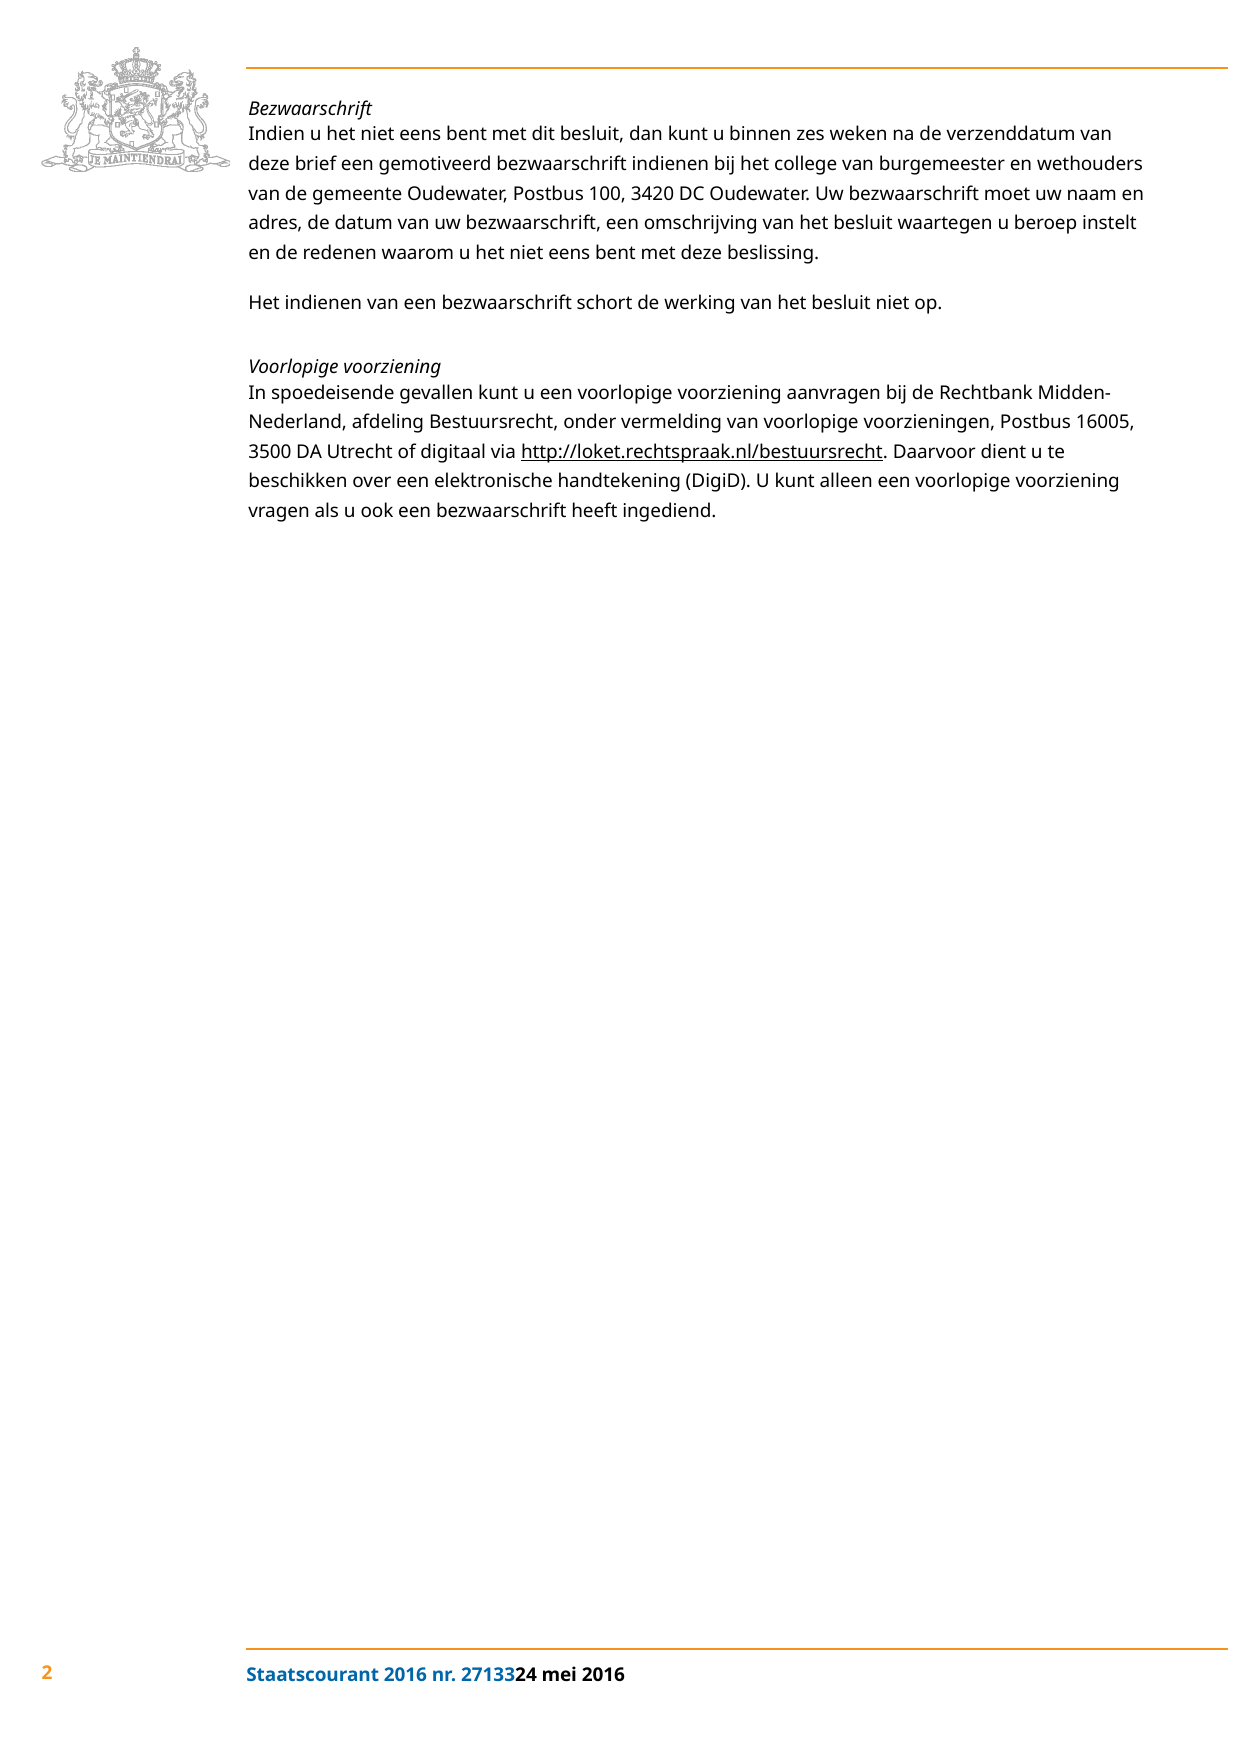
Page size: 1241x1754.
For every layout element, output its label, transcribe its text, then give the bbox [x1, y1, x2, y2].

text Indien u het niet eens bent met dit besluit, dan kunt u binnen zes weken na de verzenddatum van deze brief een gemotiveerd bezwaarschrift indienen bij het college van burgemeester en wethouders van de gemeente Oudewater, Postbus 100, 3420 DC Oudewater. Uw bezwaarschrift moet uw naam en adres, de datum van uw bezwaarschrift, een omschrijving van het besluit waartegen u beroep instelt en de redenen waarom u het niet eens bent met deze beslissing. [248, 121, 1152, 264]
picture [41, 47, 231, 172]
text Voorlopige voorziening [248, 353, 1152, 379]
text Het indienen van een bezwaarschrift schort de werking van het besluit niet op. [248, 289, 1152, 315]
text In spoedeisende gevallen kunt u een voorlopige voorziening aanvragen bij de Rechtbank Midden-Nederland, afdeling Bestuursrecht, onder vermelding van voorlopige voorzieningen, Postbus 16005, 3500 DA Utrecht of digitaal via http://loket.rechtspraak.nl/bestuursrecht. Daarvoor dient u te beschikken over een elektronische handtekening (DigiD). U kunt alleen een voorlopige voorziening vragen als u ook een bezwaarschrift heeft ingediend. [248, 379, 1152, 523]
text Bezwaarschrift [248, 95, 1152, 121]
